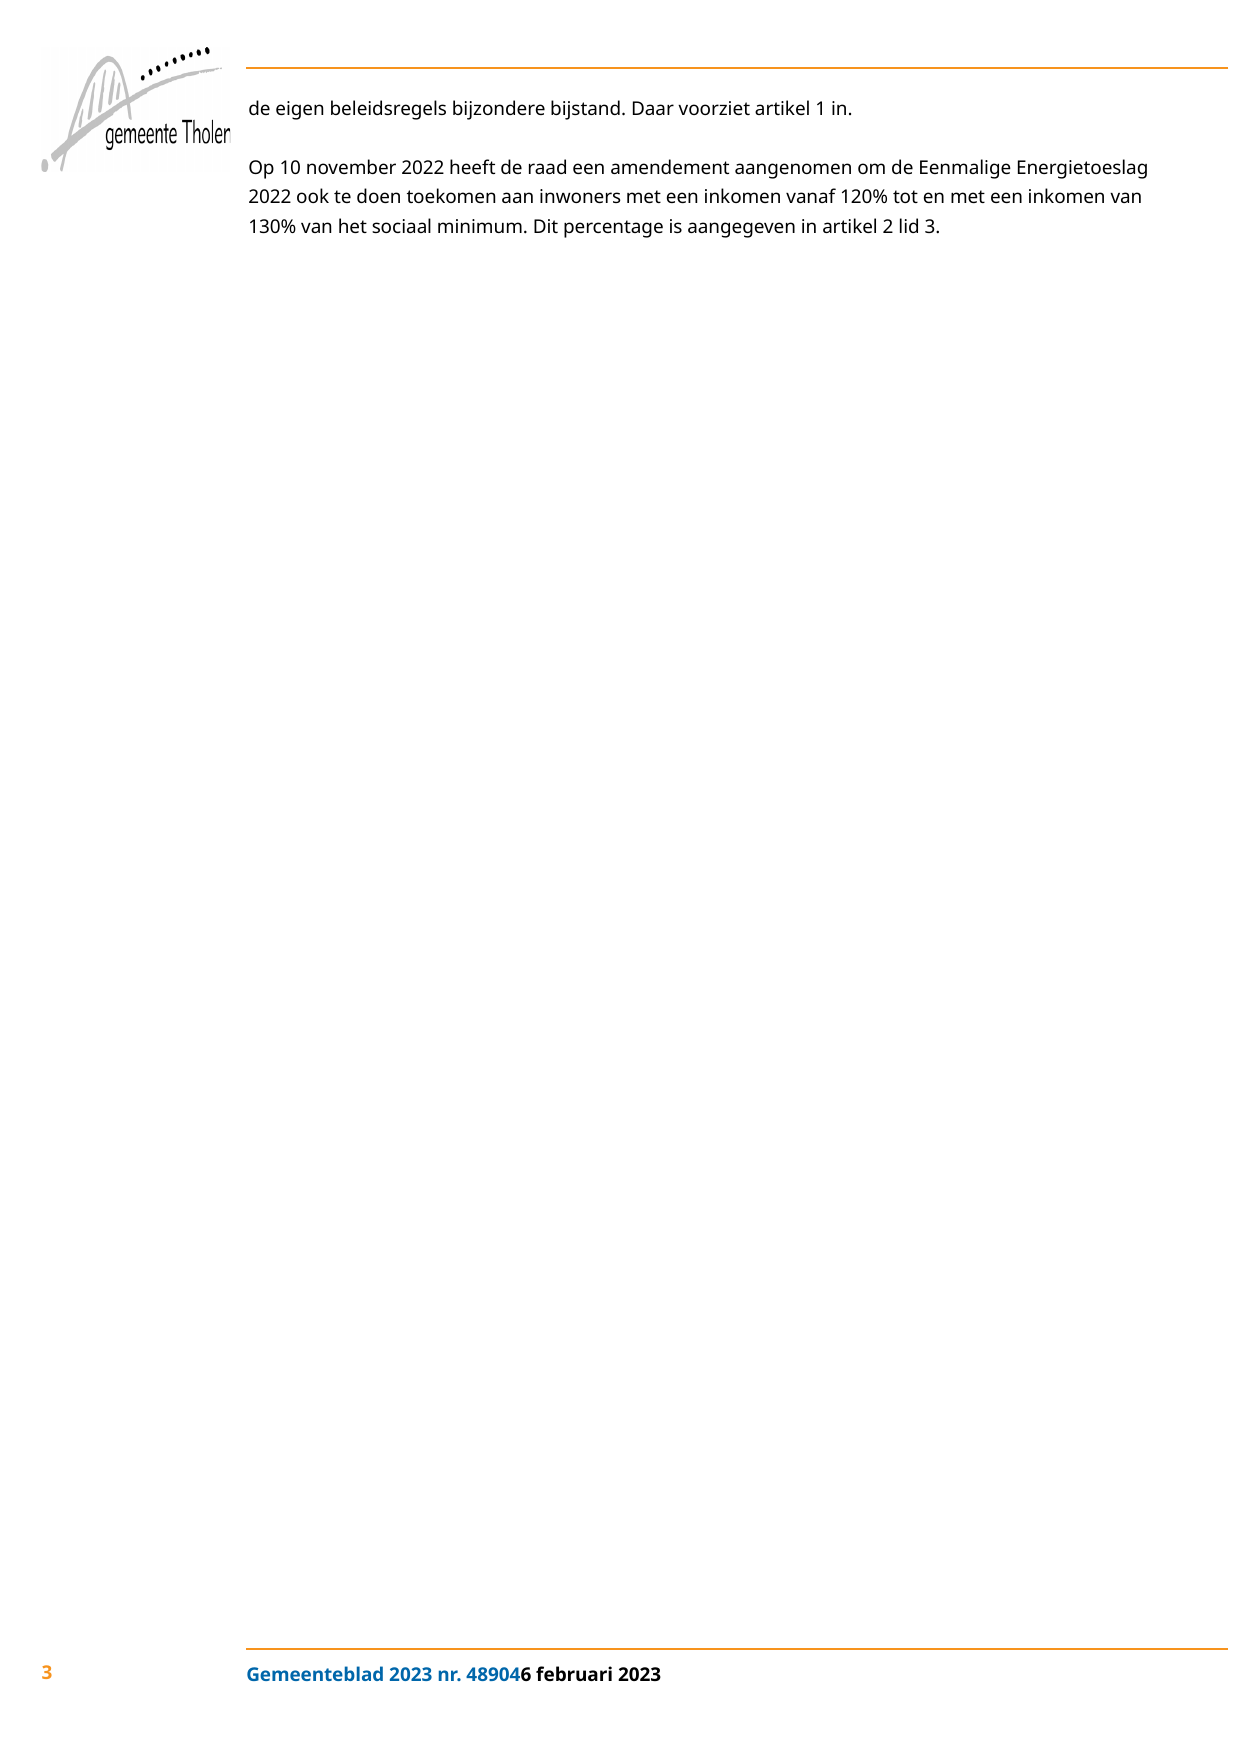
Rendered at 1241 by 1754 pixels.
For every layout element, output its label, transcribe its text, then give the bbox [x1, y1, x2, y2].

picture [41, 47, 231, 172]
text Op 10 november 2022 heeft de raad een amendement aangenomen om de Eenmalige Energietoeslag 2022 ook te doen toekomen aan inwoners met een inkomen vanaf 120% tot en met een inkomen van 130% van het sociaal minimum. Dit percentage is aangegeven in artikel 2 lid 3. [248, 154, 1152, 239]
text de eigen beleidsregels bijzondere bijstand. Daar voorziet artikel 1 in. [248, 95, 1152, 121]
